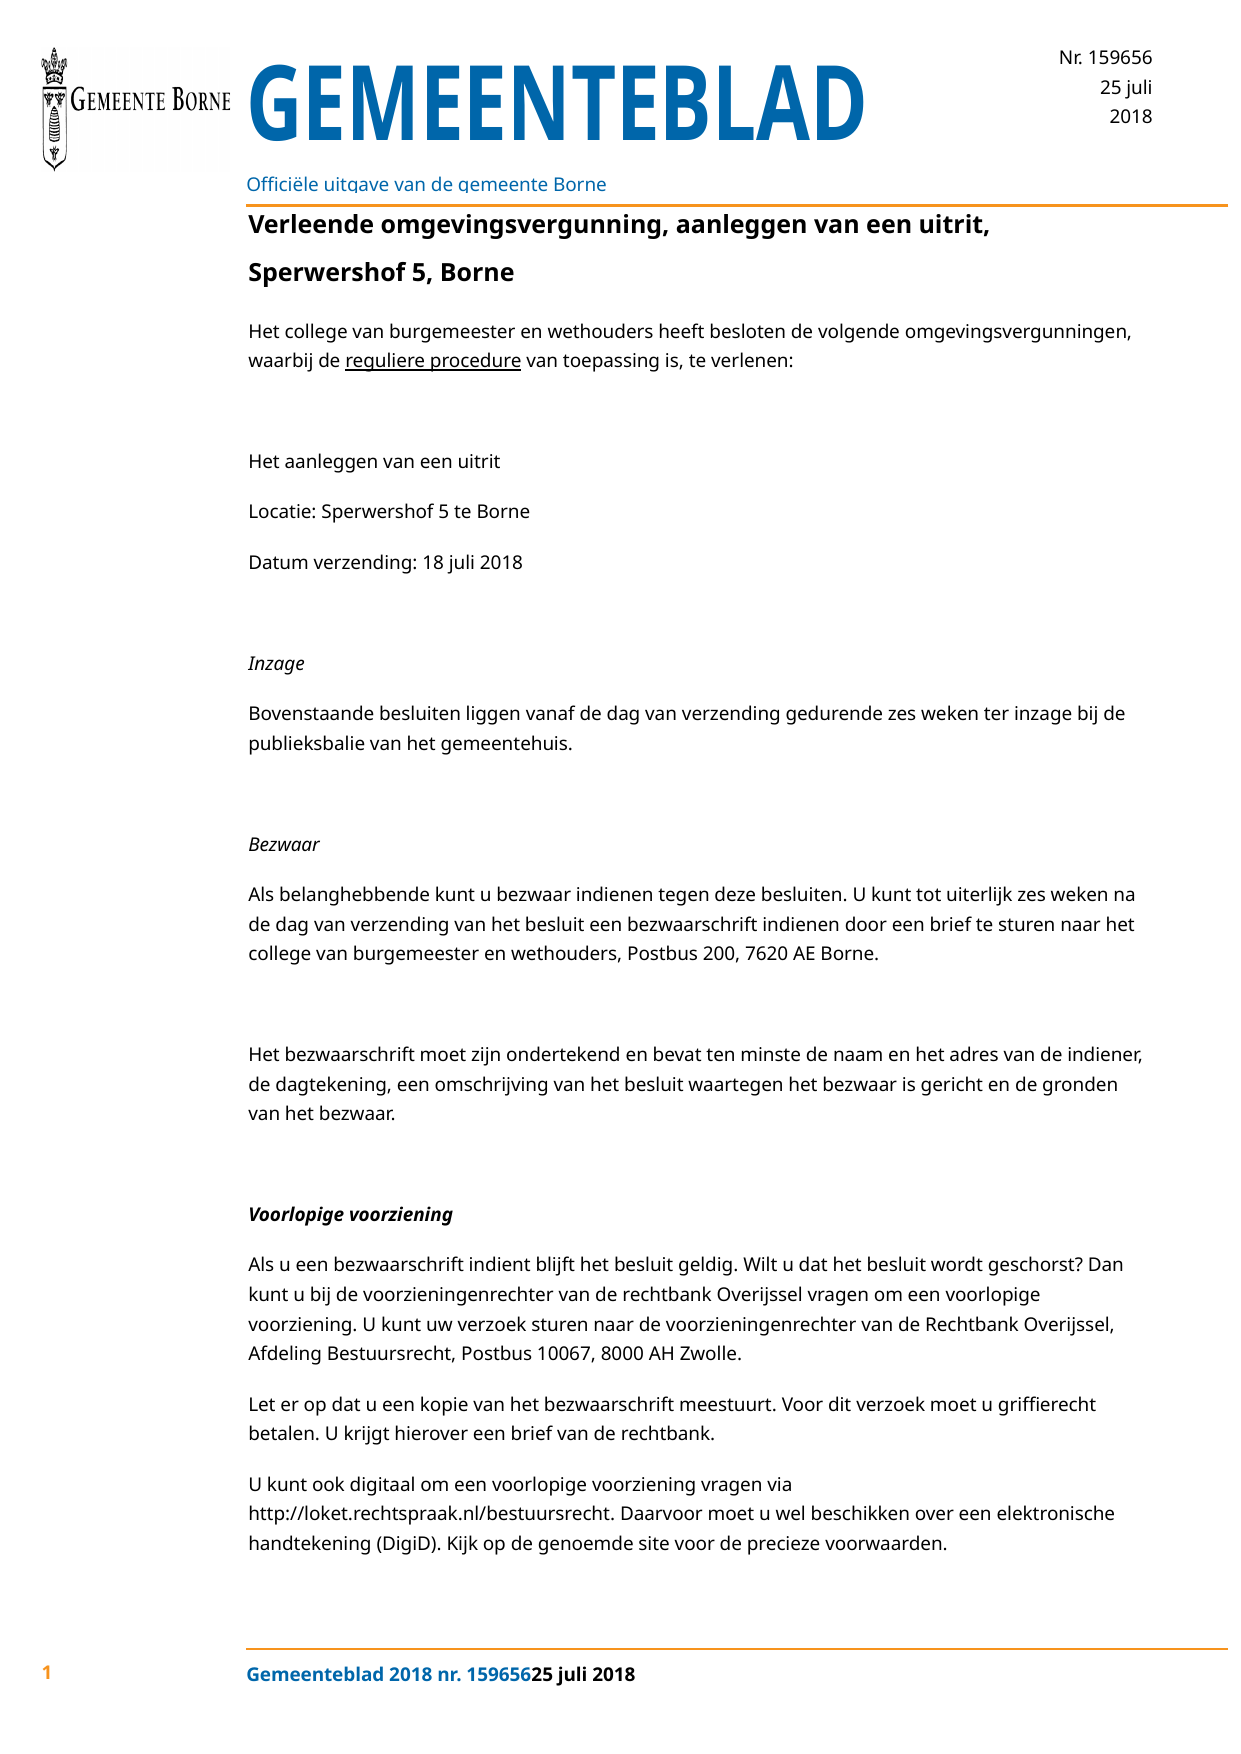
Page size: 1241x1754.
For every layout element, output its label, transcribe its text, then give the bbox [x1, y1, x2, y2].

text Inzage [248, 650, 1152, 676]
text Voorlopige voorziening [248, 1201, 1152, 1227]
text Het college van burgemeester en wethouders heeft besloten de volgende omgevingsvergunningen, waarbij de reguliere procedure van toepassing is, te verlenen: [248, 318, 1152, 373]
text Als u een bezwaarschrift indient blijft het besluit geldig. Wilt u dat het besluit wordt geschorst? Dan kunt u bij de voorzieningenrechter van de rechtbank Overijssel vragen om een voorlopige voorziening. U kunt uw verzoek sturen naar de voorzieningenrechter van de Rechtbank Overijssel, Afdeling Bestuursrecht, Postbus 10067, 8000 AH Zwolle. [248, 1252, 1152, 1366]
text Verleende omgevingsvergunning, aanleggen van een uitrit, Sperwershof 5, Borne [248, 207, 1152, 288]
text Bezwaar [248, 831, 1152, 857]
text U kunt ook digitaal om een voorlopige voorziening vragen via http://loket.rechtspraak.nl/bestuursrecht. Daarvoor moet u wel beschikken over een elektronische handtekening (DigiD). Kijk op de genoemde site voor de precieze voorwaarden. [248, 1471, 1152, 1556]
picture [41, 47, 231, 172]
text Bovenstaande besluiten liggen vanaf de dag van verzending gedurende zes weken ter inzage bij de publieksbalie van het gemeentehuis. [248, 700, 1152, 756]
text Het bezwaarschrift moet zijn ondertekend en bevat ten minste de naam en het adres van de indiener, de dagtekening, een omschrijving van het besluit waartegen het bezwaar is gericht en de gronden van het bezwaar. [248, 1041, 1152, 1126]
text Als belanghebbende kunt u bezwaar indienen tegen deze besluiten. U kunt tot uiterlijk zes weken na de dag van verzending van het besluit een bezwaarschrift indienen door een brief te sturen naar het college van burgemeester en wethouders, Postbus 200, 7620 AE Borne. [248, 881, 1152, 966]
text Datum verzending: 18 juli 2018 [248, 549, 1152, 575]
text Locatie: Sperwershof 5 te Borne [248, 499, 1152, 524]
text Let er op dat u een kopie van het bezwaarschrift meestuurt. Voor dit verzoek moet u griffierecht betalen. U krijgt hierover een brief van de rechtbank. [248, 1391, 1152, 1446]
text Het aanleggen van een uitrit [248, 448, 1152, 474]
